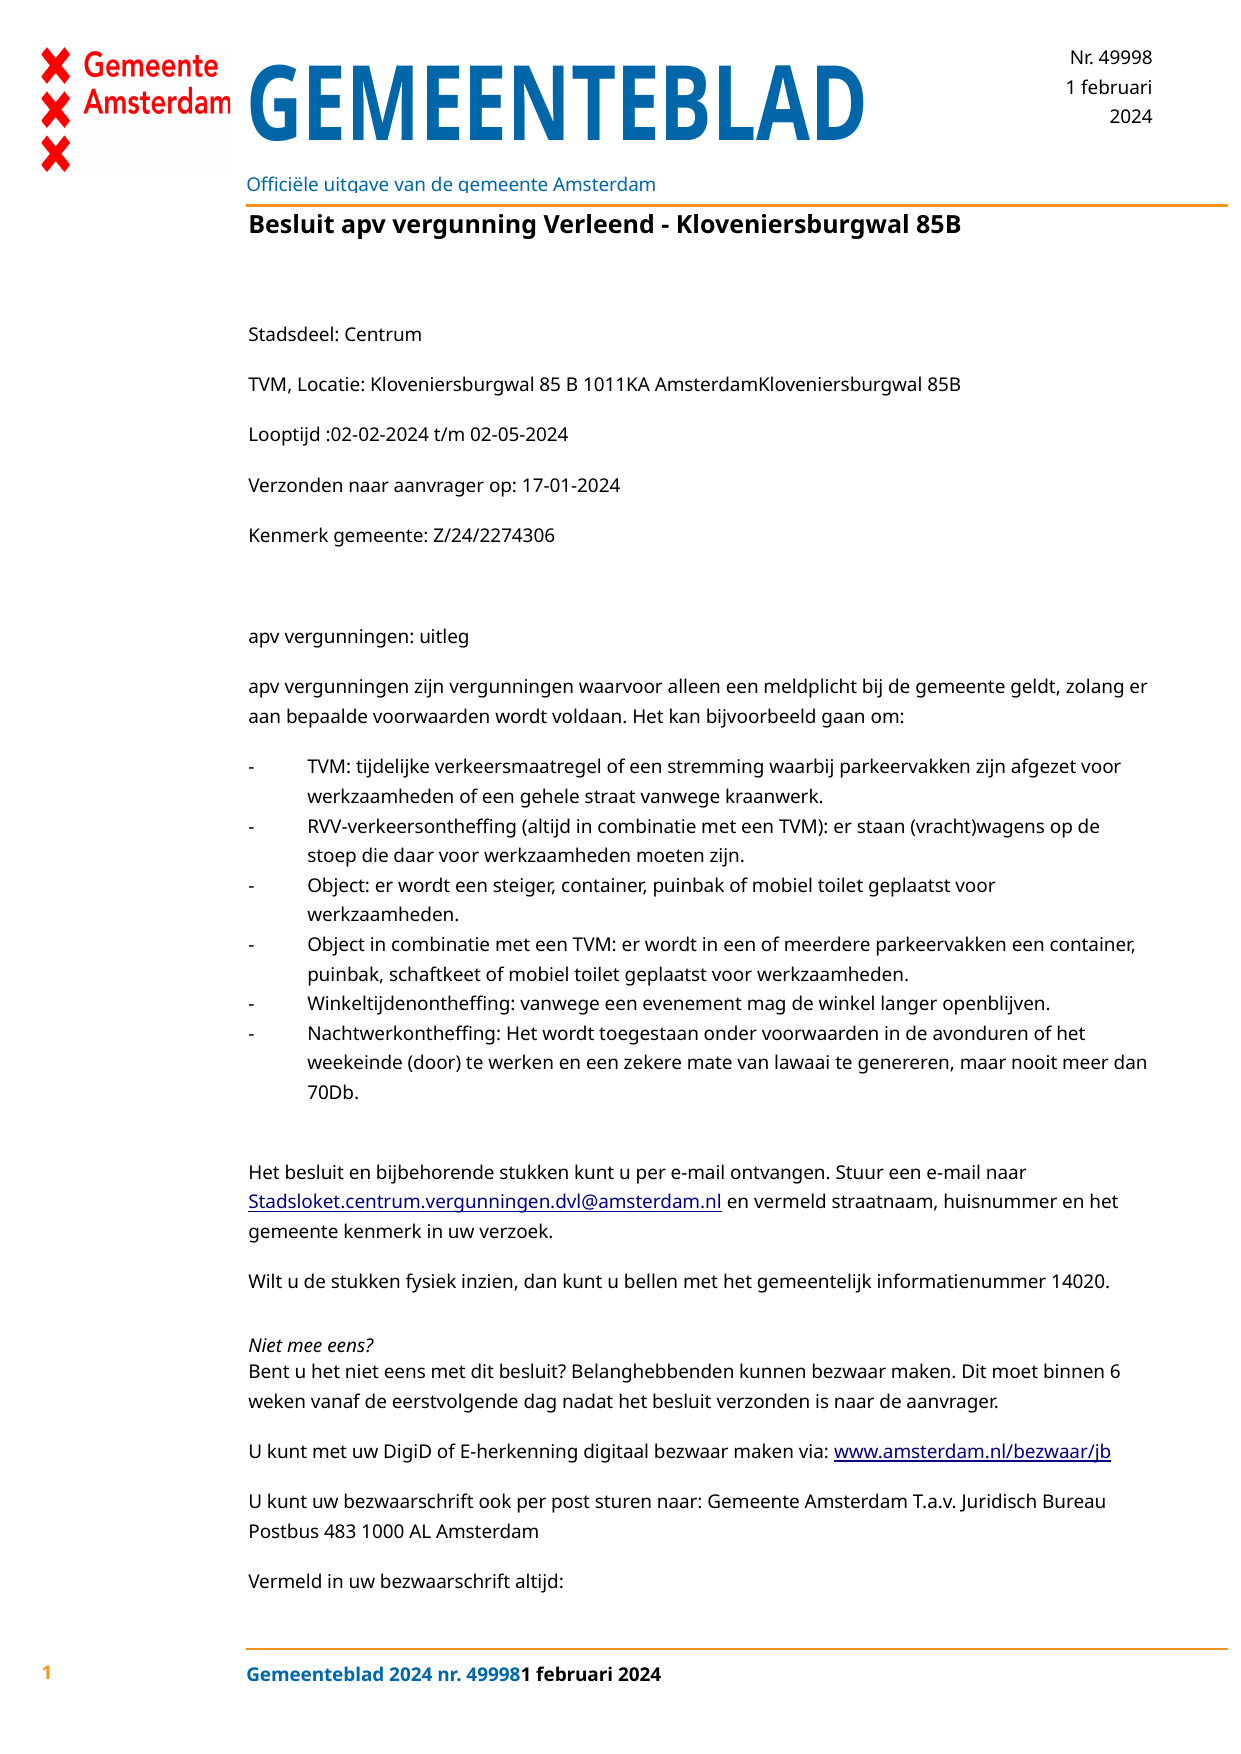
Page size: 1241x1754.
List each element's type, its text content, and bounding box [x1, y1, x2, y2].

text Het besluit en bijbehorende stukken kunt u per e-mail ontvangen. Stuur een e-mail naar Stadsloket.centrum.vergunningen.dvl@amsterdam.nl en vermeld straatnaam, huisnummer en het gemeente kenmerk in uw verzoek. [248, 1159, 1152, 1244]
list TVM: tijdelijke verkeersmaatregel of een stremming waarbij parkeervakken zijn afgezet voor werkzaamheden of een gehele straat vanwege kraanwerk. [248, 754, 1152, 809]
text U kunt uw bezwaarschrift ook per post sturen naar: Gemeente Amsterdam T.a.v. Juridisch Bureau Postbus 483 1000 AL Amsterdam [248, 1489, 1152, 1544]
list Object in combinatie met een TVM: er wordt in een of meerdere parkeervakken een container, puinbak, schaftkeet of mobiel toilet geplaatst voor werkzaamheden. [248, 931, 1152, 986]
list RVV-verkeersontheffing (altijd in combinatie met een TVM): er staan (vracht)wagens op de stoep die daar voor werkzaamheden moeten zijn. [248, 813, 1152, 868]
text Stadsdeel: Centrum [248, 321, 1152, 346]
text Besluit apv vergunning Verleend - Kloveniersburgwal 85B [248, 207, 1152, 241]
text Verzonden naar aanvrager op: 17-01-2024 [248, 472, 1152, 498]
picture [41, 47, 231, 172]
list Object: er wordt een steiger, container, puinbak of mobiel toilet geplaatst voor werkzaamheden. [248, 872, 1152, 927]
text Bent u het niet eens met dit besluit? Belanghebbenden kunnen bezwaar maken. Dit moet binnen 6 weken vanaf de eerstvolgende dag nadat het besluit verzonden is naar de aanvrager. [248, 1358, 1152, 1414]
text Kenmerk gemeente: Z/24/2274306 [248, 522, 1152, 548]
text Vermeld in uw bezwaarschrift altijd: [248, 1569, 1152, 1594]
text apv vergunningen: uitleg [248, 623, 1152, 649]
list Winkeltijdenontheffing: vanwege een evenement mag de winkel langer openblijven. [248, 990, 1152, 1016]
text Wilt u de stukken fysiek inzien, dan kunt u bellen met het gemeentelijk informatienummer 14020. [248, 1269, 1152, 1294]
text TVM, Locatie: Kloveniersburgwal 85 B 1011KA AmsterdamKloveniersburgwal 85B [248, 371, 1152, 397]
text apv vergunningen zijn vergunningen waarvoor alleen een meldplicht bij de gemeente geldt, zolang er aan bepaalde voorwaarden wordt voldaan. Het kan bijvoorbeeld gaan om: [248, 674, 1152, 729]
list Nachtwerkontheffing: Het wordt toegestaan onder voorwaarden in de avonduren of het weekeinde (door) te werken en een zekere mate van lawaai te genereren, maar nooit meer dan 70Db. [248, 1020, 1152, 1105]
text Niet mee eens? [248, 1333, 1152, 1358]
text U kunt met uw DigiD of E-herkenning digitaal bezwaar maken via: www.amsterdam.nl/bezwaar/jb [248, 1438, 1152, 1464]
text Looptijd :02-02-2024 t/m 02-05-2024 [248, 422, 1152, 447]
